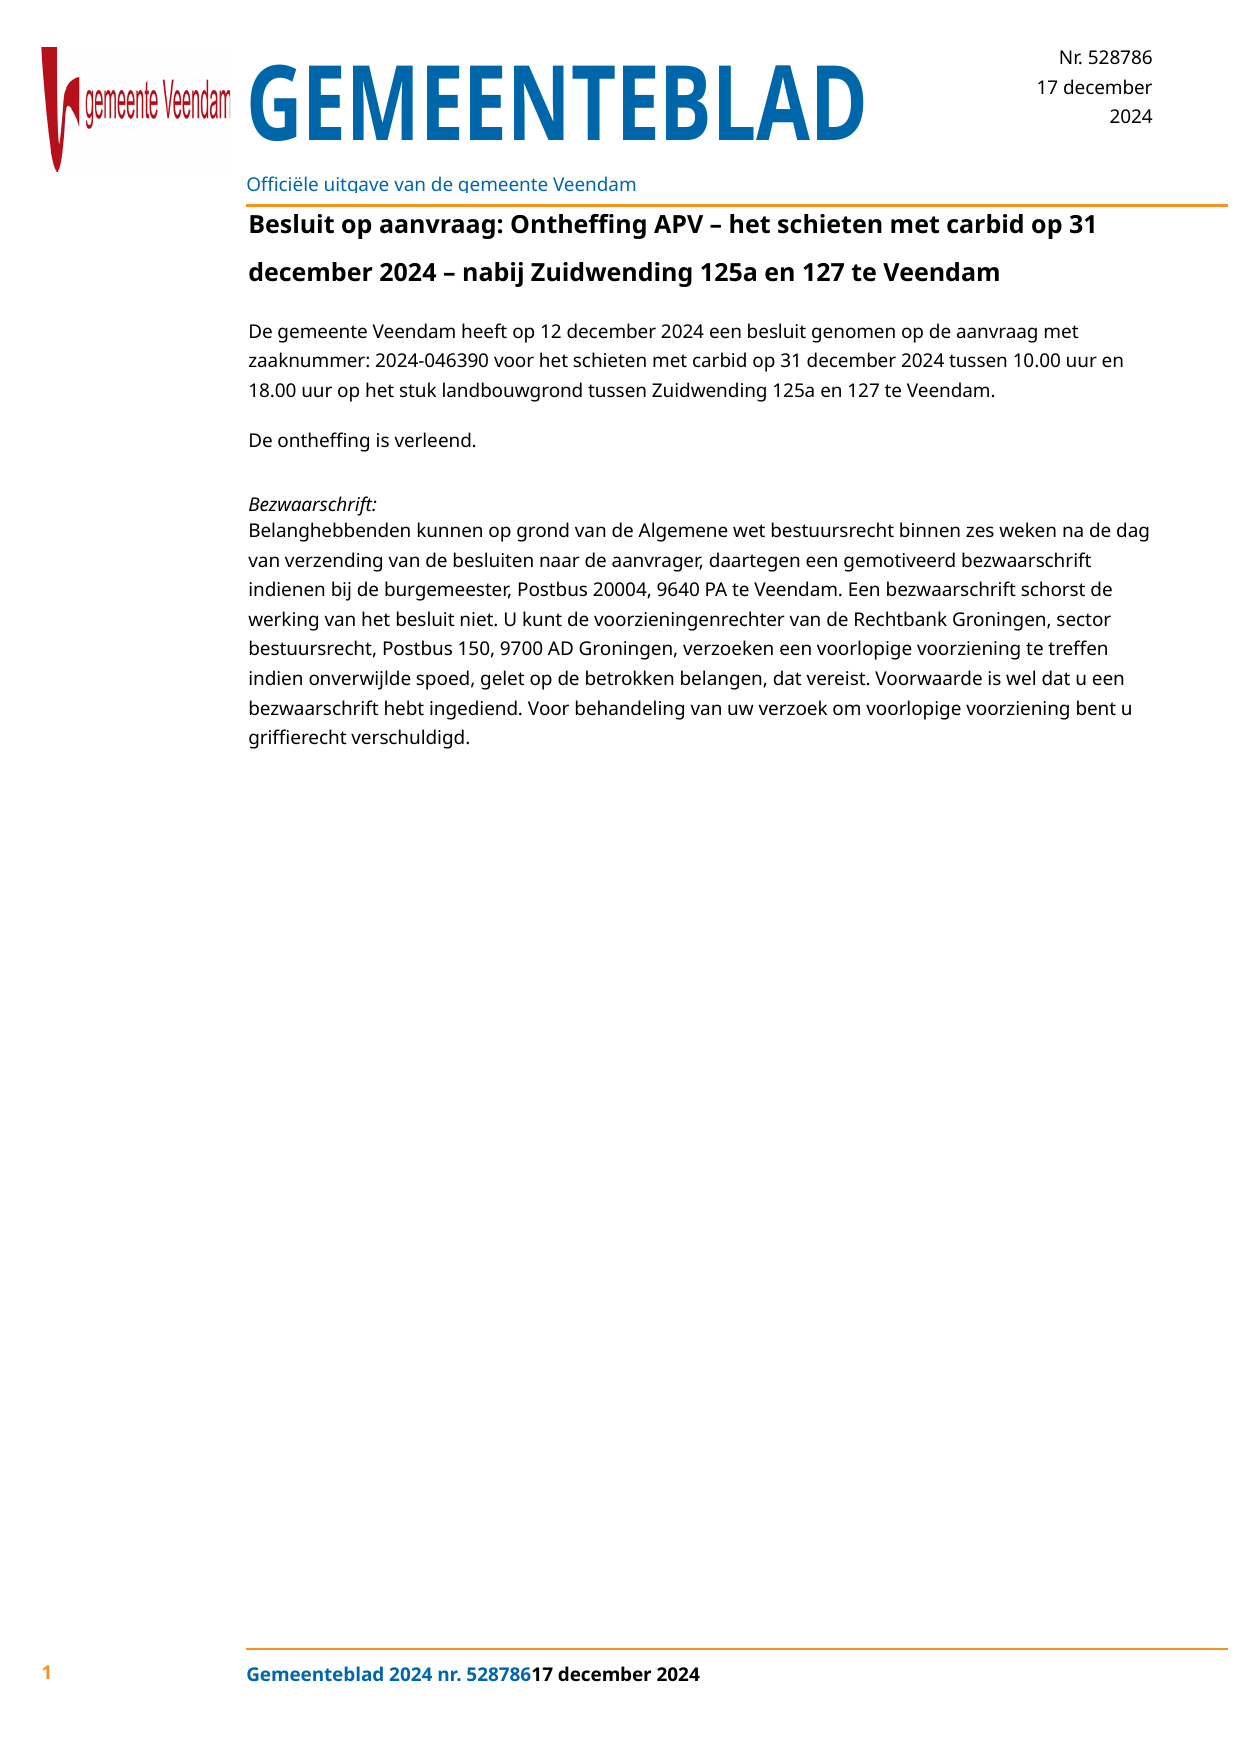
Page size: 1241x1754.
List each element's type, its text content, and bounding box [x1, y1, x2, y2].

text Bezwaarschrift: [248, 491, 1152, 517]
text De ontheffing is verleend. [248, 427, 1152, 453]
text De gemeente Veendam heeft op 12 december 2024 een besluit genomen op de aanvraag met zaaknummer: 2024-046390 voor het schieten met carbid op 31 december 2024 tussen 10.00 uur en 18.00 uur op het stuk landbouwgrond tussen Zuidwending 125a en 127 te Veendam. [248, 318, 1152, 403]
picture [41, 47, 231, 172]
text Besluit op aanvraag: Ontheffing APV – het schieten met carbid op 31 december 2024 – nabij Zuidwending 125a en 127 te Veendam [248, 207, 1152, 288]
text Belanghebbenden kunnen op grond van de Algemene wet bestuursrecht binnen zes weken na de dag van verzending van de besluiten naar de aanvrager, daartegen een gemotiveerd bezwaarschrift indienen bij de burgemeester, Postbus 20004, 9640 PA te Veendam. Een bezwaarschrift schorst de werking van het besluit niet. U kunt de voorzieningenrechter van de Rechtbank Groningen, sector bestuursrecht, Postbus 150, 9700 AD Groningen, verzoeken een voorlopige voorziening te treffen indien onverwijlde spoed, gelet op de betrokken belangen, dat vereist. Voorwaarde is wel dat u een bezwaarschrift hebt ingediend. Voor behandeling van uw verzoek om voorlopige voorziening bent u griffierecht verschuldigd. [248, 517, 1152, 750]
